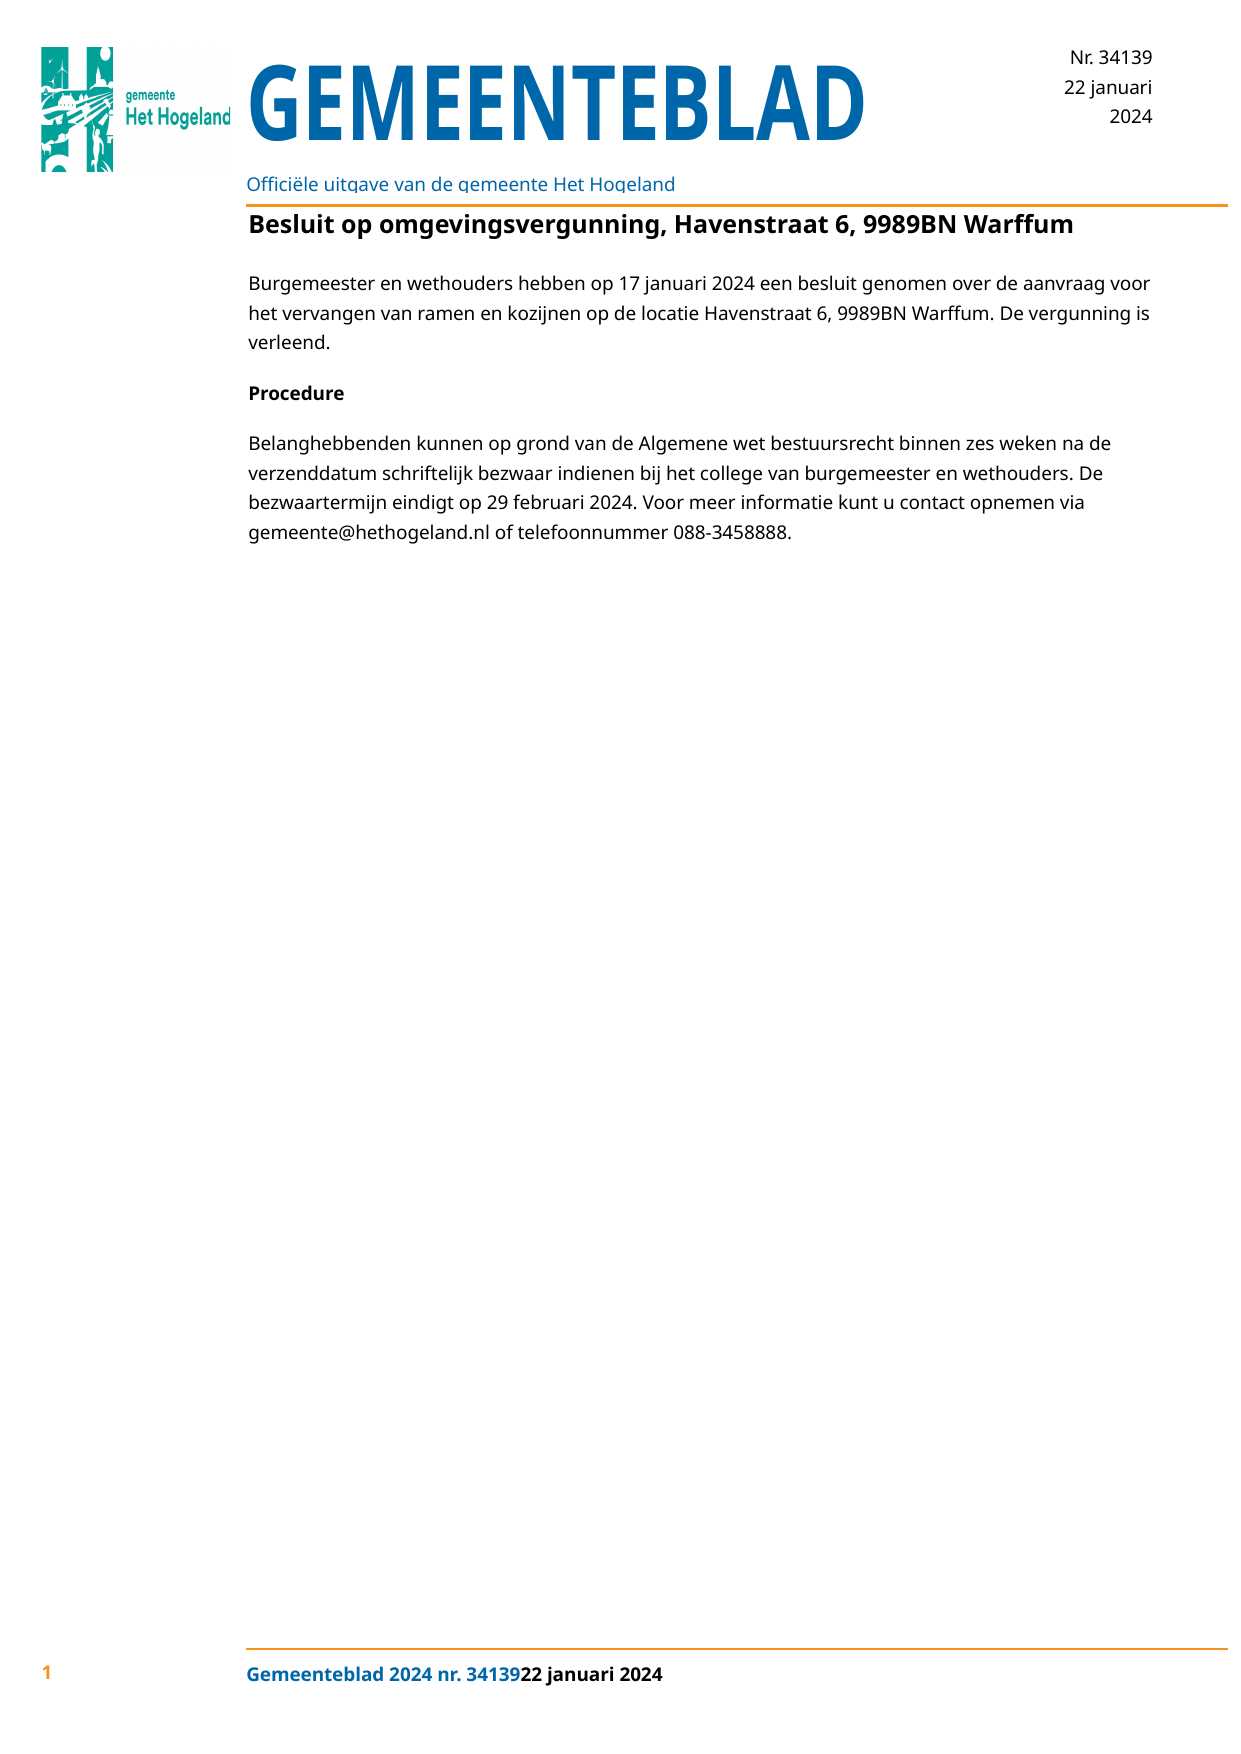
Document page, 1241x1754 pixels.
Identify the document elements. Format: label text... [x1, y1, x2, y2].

text Procedure [248, 380, 1152, 406]
text Besluit op omgevingsvergunning, Havenstraat 6, 9989BN Warffum [248, 207, 1152, 241]
text Belanghebbenden kunnen op grond van de Algemene wet bestuursrecht binnen zes weken na de verzenddatum schriftelijk bezwaar indienen bij het college van burgemeester en wethouders. De bezwaartermijn eindigt op 29 februari 2024. Voor meer informatie kunt u contact opnemen via gemeente@hethogeland.nl of telefoonnummer 088-3458888. [248, 430, 1152, 545]
picture [41, 47, 231, 172]
text Burgemeester en wethouders hebben op 17 januari 2024 een besluit genomen over de aanvraag voor het vervangen van ramen en kozijnen op de locatie Havenstraat 6, 9989BN Warffum. De vergunning is verleend. [248, 270, 1152, 355]
